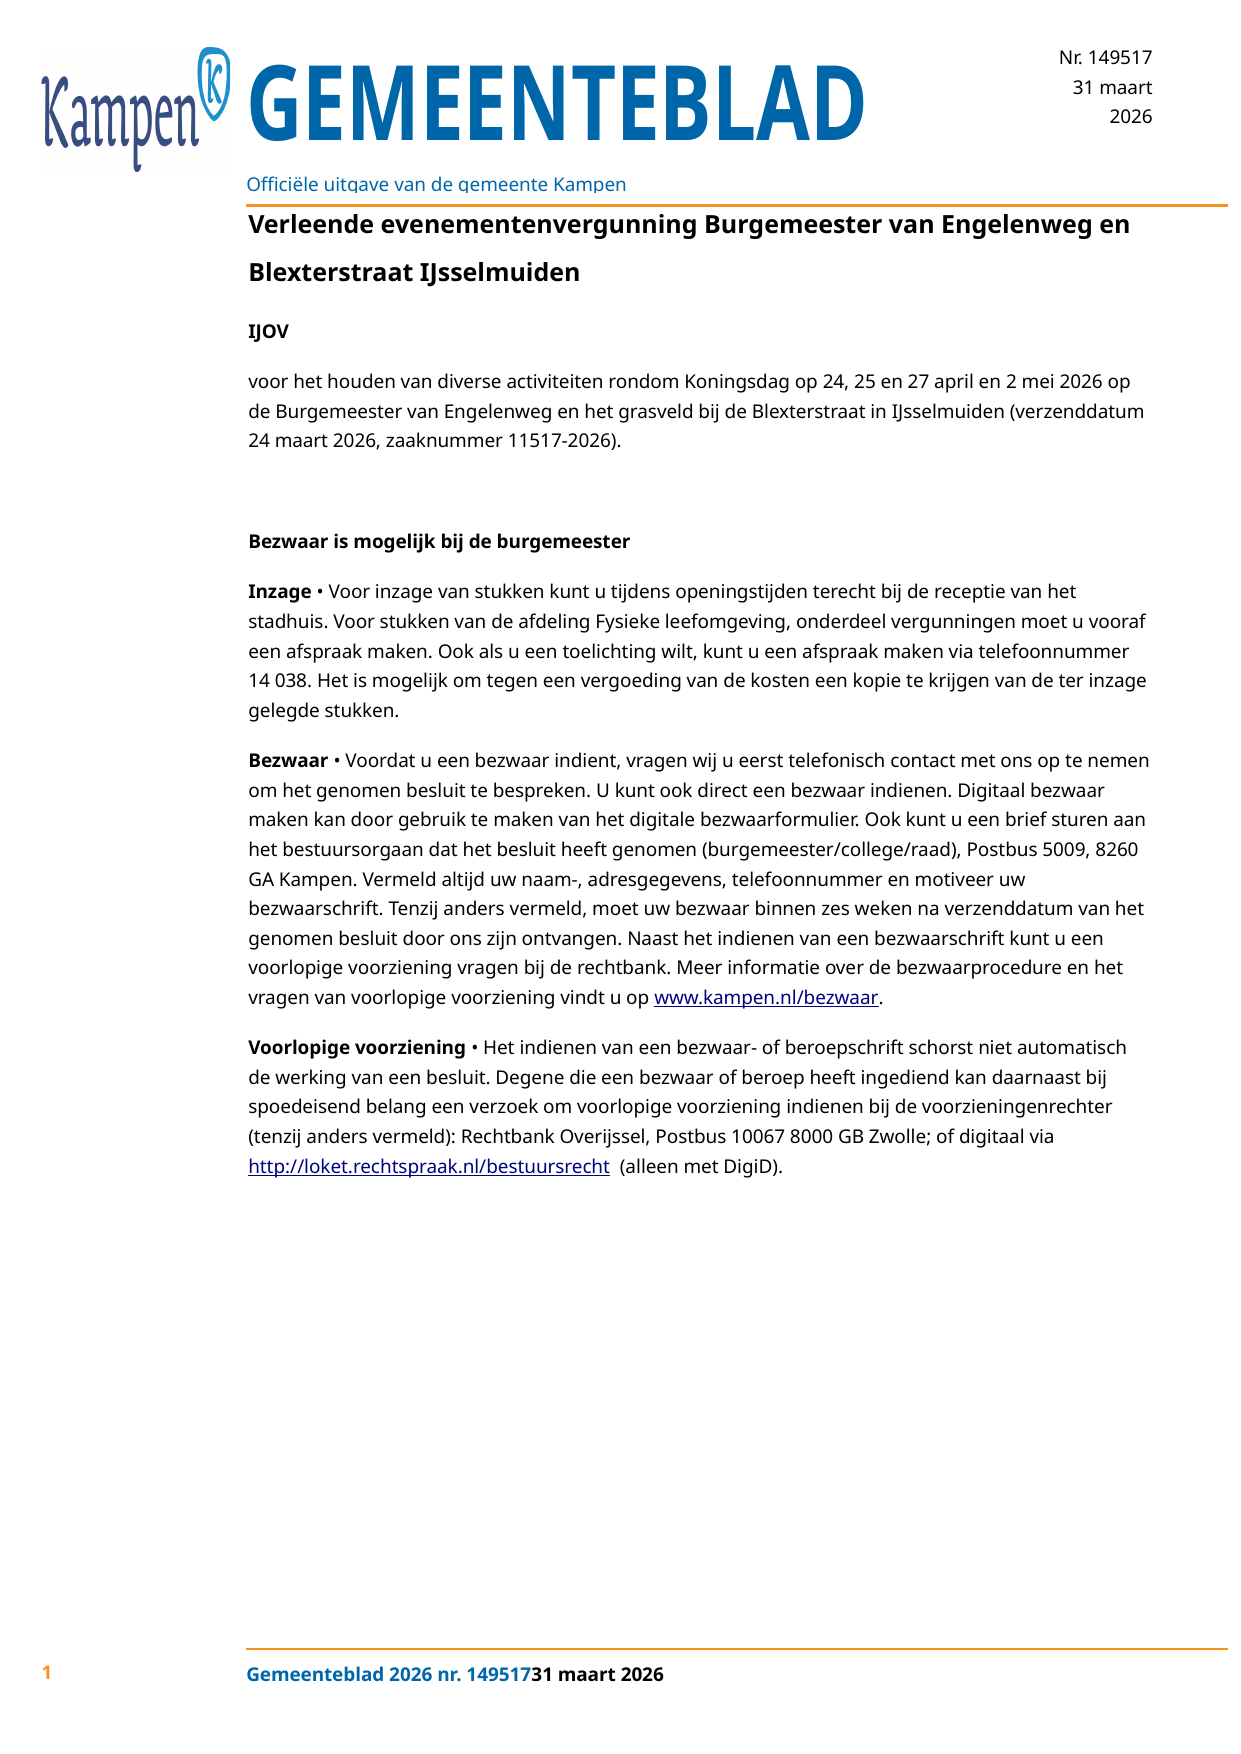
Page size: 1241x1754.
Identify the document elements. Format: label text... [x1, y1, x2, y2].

text Verleende evenementenvergunning Burgemeester van Engelenweg en Blexterstraat IJsselmuiden [248, 207, 1152, 288]
text Bezwaar is mogelijk bij de burgemeester [248, 528, 1152, 554]
text voor het houden van diverse activiteiten rondom Koningsdag op 24, 25 en 27 april en 2 mei 2026 op de Burgemeester van Engelenweg en het grasveld bij de Blexterstraat in IJsselmuiden (verzenddatum 24 maart 2026, zaaknummer 11517-2026). [248, 368, 1152, 453]
text Voorlopige voorziening • Het indienen van een bezwaar- of beroepschrift schorst niet automatisch de werking van een besluit. Degene die een bezwaar of beroep heeft ingediend kan daarnaast bij spoedeisend belang een verzoek om voorlopige voorziening indienen bij de voorzieningenrechter (tenzij anders vermeld): Rechtbank Overijssel, Postbus 10067 8000 GB Zwolle; of digitaal via http://loket.rechtspraak.nl/bestuursrecht (alleen met DigiD). [248, 1034, 1152, 1179]
text IJOV [248, 318, 1152, 344]
text Bezwaar • Voordat u een bezwaar indient, vragen wij u eerst telefonisch contact met ons op te nemen om het genomen besluit te bespreken. U kunt ook direct een bezwaar indienen. Digitaal bezwaar maken kan door gebruik te maken van het digitale bezwaarformulier. Ook kunt u een brief sturen aan het bestuursorgaan dat het besluit heeft genomen (burgemeester/college/raad), Postbus 5009, 8260 GA Kampen. Vermeld altijd uw naam-, adresgegevens, telefoonnummer en motiveer uw bezwaarschrift. Tenzij anders vermeld, moet uw bezwaar binnen zes weken na verzenddatum van het genomen besluit door ons zijn ontvangen. Naast het indienen van een bezwaarschrift kunt u een voorlopige voorziening vragen bij de rechtbank. Meer informatie over de bezwaarprocedure en het vragen van voorlopige voorziening vindt u op www.kampen.nl/bezwaar. [248, 747, 1152, 1010]
picture [41, 47, 231, 172]
text Inzage • Voor inzage van stukken kunt u tijdens openingstijden terecht bij de receptie van het stadhuis. Voor stukken van de afdeling Fysieke leefomgeving, onderdeel vergunningen moet u vooraf een afspraak maken. Ook als u een toelichting wilt, kunt u een afspraak maken via telefoonnummer 14 038. Het is mogelijk om tegen een vergoeding van de kosten een kopie te krijgen van de ter inzage gelegde stukken. [248, 579, 1152, 723]
